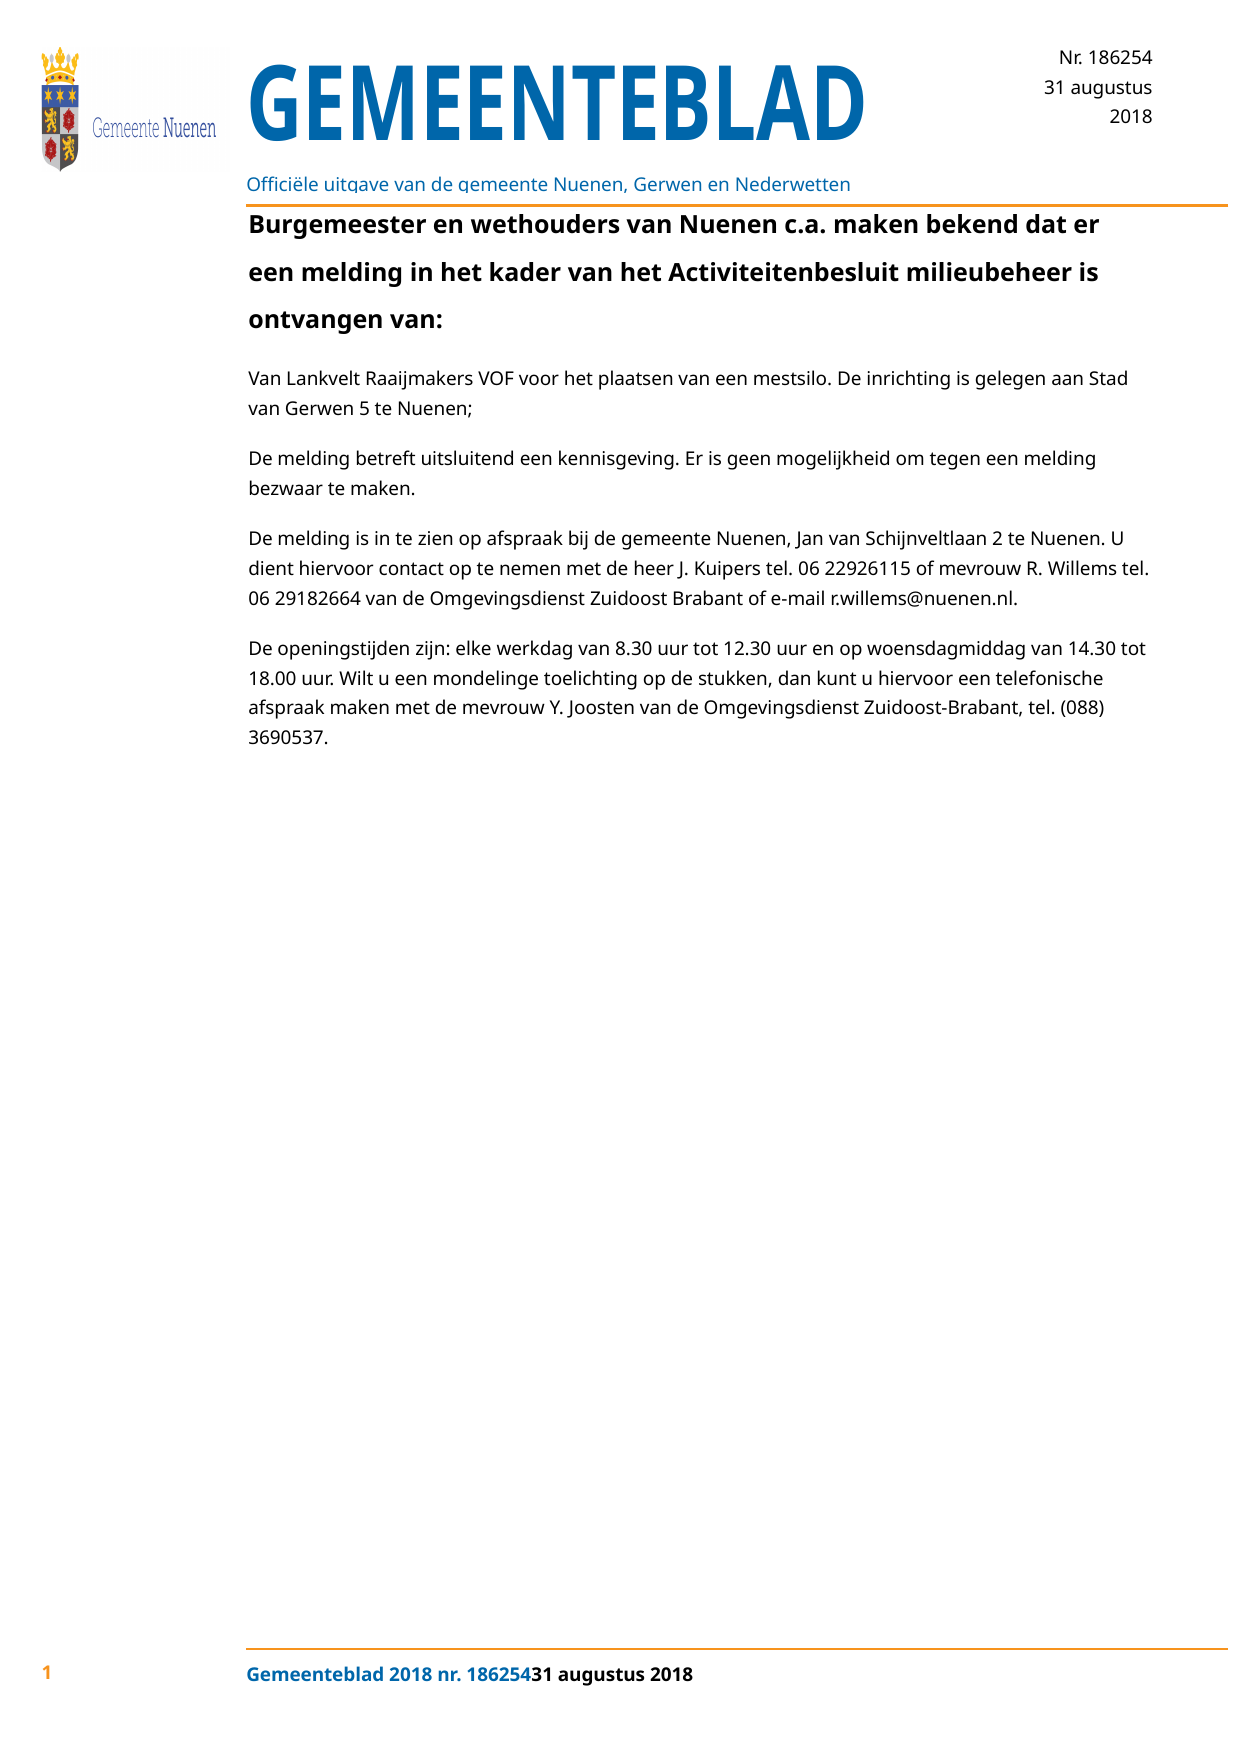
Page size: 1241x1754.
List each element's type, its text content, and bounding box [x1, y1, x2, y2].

picture [41, 47, 231, 172]
text De openingstijden zijn: elke werkdag van 8.30 uur tot 12.30 uur en op woensdagmiddag van 14.30 tot 18.00 uur. Wilt u een mondelinge toelichting op de stukken, dan kunt u hiervoor een telefonische afspraak maken met de mevrouw Y. Joosten van de Omgevingsdienst Zuidoost-Brabant, tel. (088) 3690537. [248, 635, 1152, 749]
text Van Lankvelt Raaijmakers VOF voor het plaatsen van een mestsilo. De inrichting is gelegen aan Stad van Gerwen 5 te Nuenen; [248, 366, 1152, 421]
text Burgemeester en wethouders van Nuenen c.a. maken bekend dat er een melding in het kader van het Activiteitenbesluit milieubeheer is ontvangen van: [248, 207, 1152, 336]
text De melding is in te zien op afspraak bij de gemeente Nuenen, Jan van Schijnveltlaan 2 te Nuenen. U dient hiervoor contact op te nemen met de heer J. Kuipers tel. 06 22926115 of mevrouw R. Willems tel. 06 29182664 van de Omgevingsdienst Zuidoost Brabant of e-mail r.willems@nuenen.nl. [248, 526, 1152, 610]
text De melding betreft uitsluitend een kennisgeving. Er is geen mogelijkheid om tegen een melding bezwaar te maken. [248, 446, 1152, 501]
